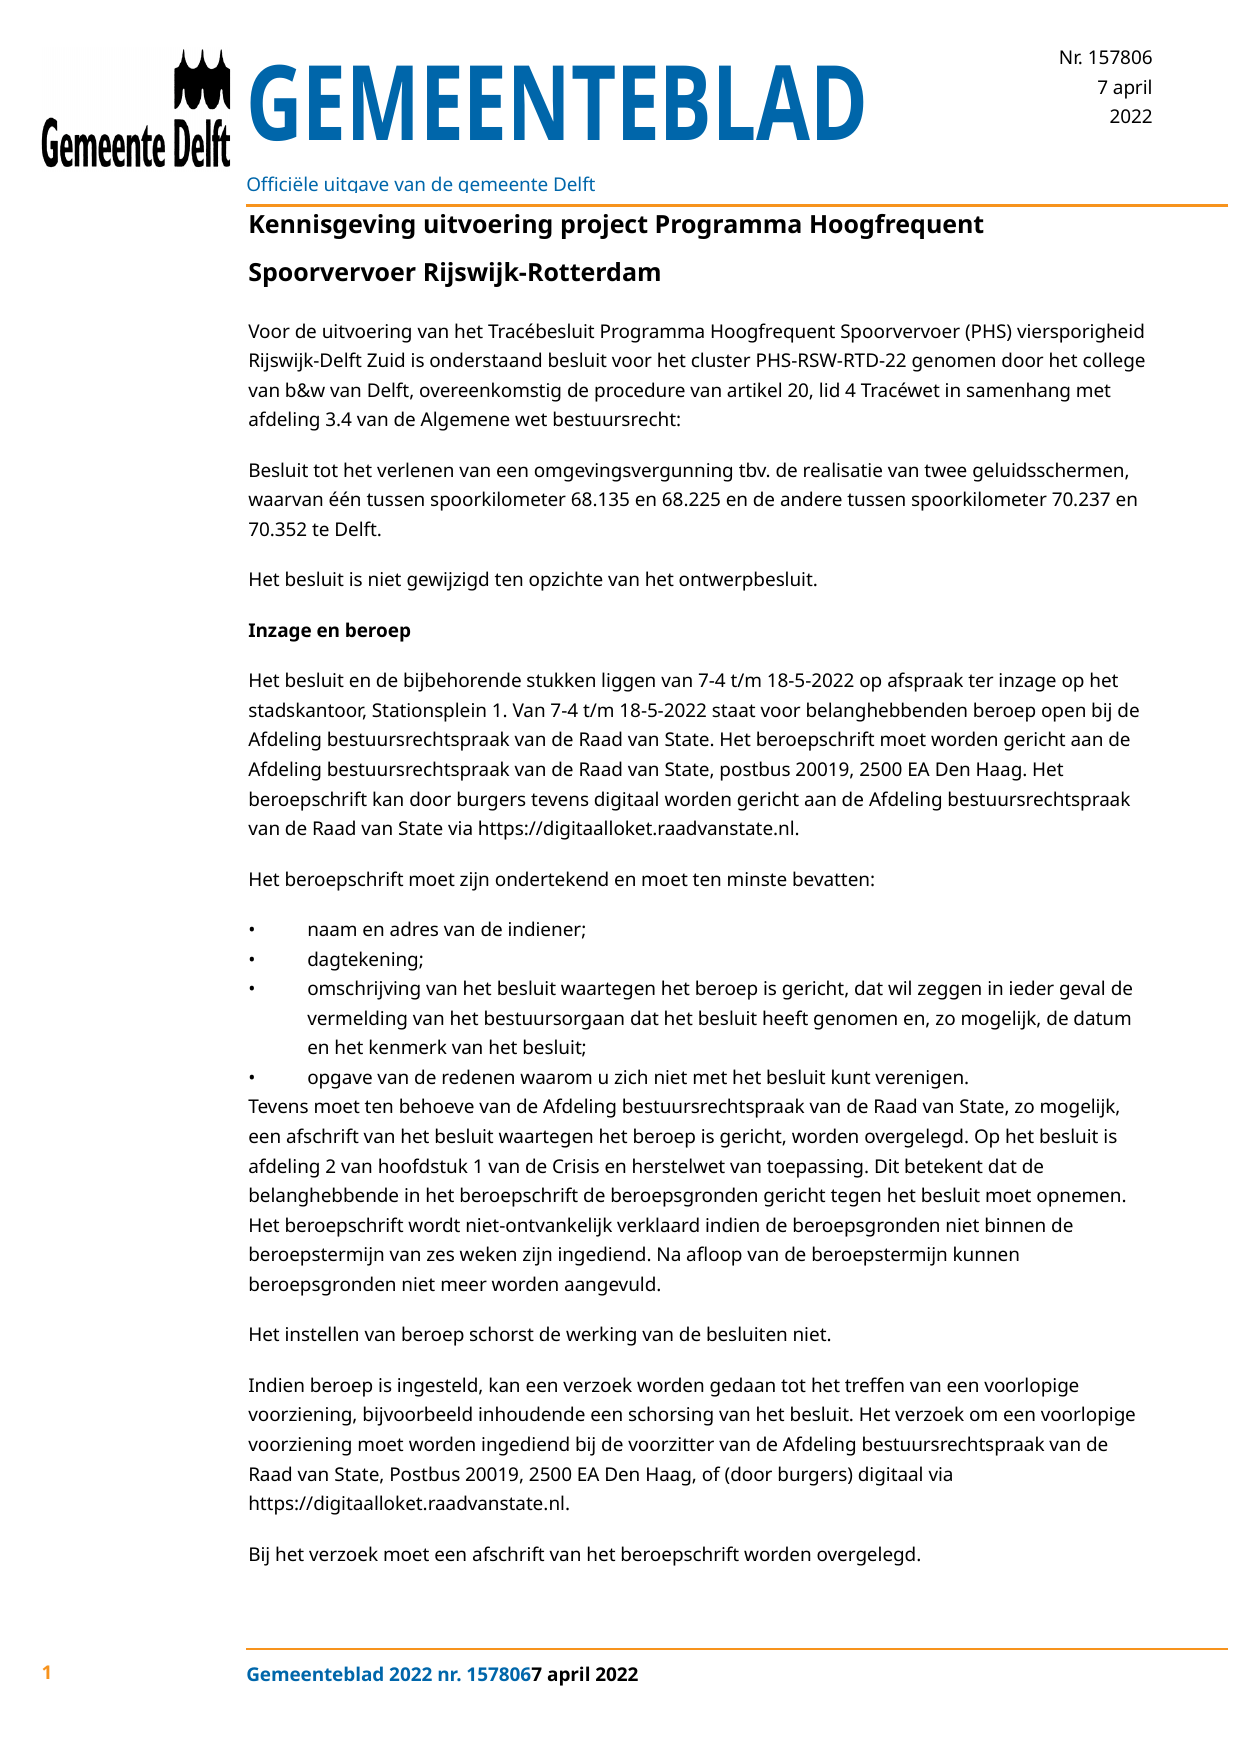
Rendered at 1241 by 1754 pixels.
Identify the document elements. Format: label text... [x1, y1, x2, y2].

list opgave van de redenen waarom u zich niet met het besluit kunt verenigen. [248, 1064, 1152, 1090]
picture [41, 47, 231, 172]
text Inzage en beroep [248, 617, 1152, 643]
text Kennisgeving uitvoering project Programma Hoogfrequent Spoorvervoer Rijswijk-Rotterdam [248, 207, 1152, 288]
list naam en adres van de indiener; [248, 916, 1152, 942]
list omschrijving van het besluit waartegen het beroep is gericht, dat wil zeggen in ieder geval de vermelding van het bestuursorgaan dat het besluit heeft genomen en, zo mogelijk, de datum en het kenmerk van het besluit; [248, 975, 1152, 1060]
text Bij het verzoek moet een afschrift van het beroepschrift worden overgelegd. [248, 1541, 1152, 1567]
list dagtekening; [248, 946, 1152, 972]
text Het instellen van beroep schorst de werking van de besluiten niet. [248, 1322, 1152, 1347]
text Indien beroep is ingesteld, kan een verzoek worden gedaan tot het treffen van een voorlopige voorziening, bijvoorbeeld inhoudende een schorsing van het besluit. Het verzoek om een voorlopige voorziening moet worden ingediend bij de voorzitter van de Afdeling bestuursrechtspraak van de Raad van State, Postbus 20019, 2500 EA Den Haag, of (door burgers) digitaal via https://digitaalloket.raadvanstate.nl. [248, 1372, 1152, 1516]
text Het besluit en de bijbehorende stukken liggen van 7-4 t/m 18-5-2022 op afspraak ter inzage op het stadskantoor, Stationsplein 1. Van 7-4 t/m 18-5-2022 staat voor belanghebbenden beroep open bij de Afdeling bestuursrechtspraak van de Raad van State. Het beroepschrift moet worden gericht aan de Afdeling bestuursrechtspraak van de Raad van State, postbus 20019, 2500 EA Den Haag. Het beroepschrift kan door burgers tevens digitaal worden gericht aan de Afdeling bestuursrechtspraak van de Raad van State via https://digitaalloket.raadvanstate.nl. [248, 667, 1152, 841]
text Het beroepschrift moet zijn ondertekend en moet ten minste bevatten: [248, 866, 1152, 892]
text Het besluit is niet gewijzigd ten opzichte van het ontwerpbesluit. [248, 567, 1152, 592]
text Voor de uitvoering van het Tracébesluit Programma Hoogfrequent Spoorvervoer (PHS) viersporigheid Rijswijk-Delft Zuid is onderstaand besluit voor het cluster PHS-RSW-RTD-22 genomen door het college van b&w van Delft, overeenkomstig de procedure van artikel 20, lid 4 Tracéwet in samenhang met afdeling 3.4 van de Algemene wet bestuursrecht: [248, 318, 1152, 432]
text Besluit tot het verlenen van een omgevingsvergunning tbv. de realisatie van twee geluidsschermen, waarvan één tussen spoorkilometer 68.135 en 68.225 en de andere tussen spoorkilometer 70.237 en 70.352 te Delft. [248, 457, 1152, 542]
text Tevens moet ten behoeve van de Afdeling bestuursrechtspraak van de Raad van State, zo mogelijk, een afschrift van het besluit waartegen het beroep is gericht, worden overgelegd. Op het besluit is afdeling 2 van hoofdstuk 1 van de Crisis en herstelwet van toepassing. Dit betekent dat de belanghebbende in het beroepschrift de beroepsgronden gericht tegen het besluit moet opnemen. Het beroepschrift wordt niet-ontvankelijk verklaard indien de beroepsgronden niet binnen de beroepstermijn van zes weken zijn ingediend. Na afloop van de beroepstermijn kunnen beroepsgronden niet meer worden aangevuld. [248, 1094, 1152, 1297]
